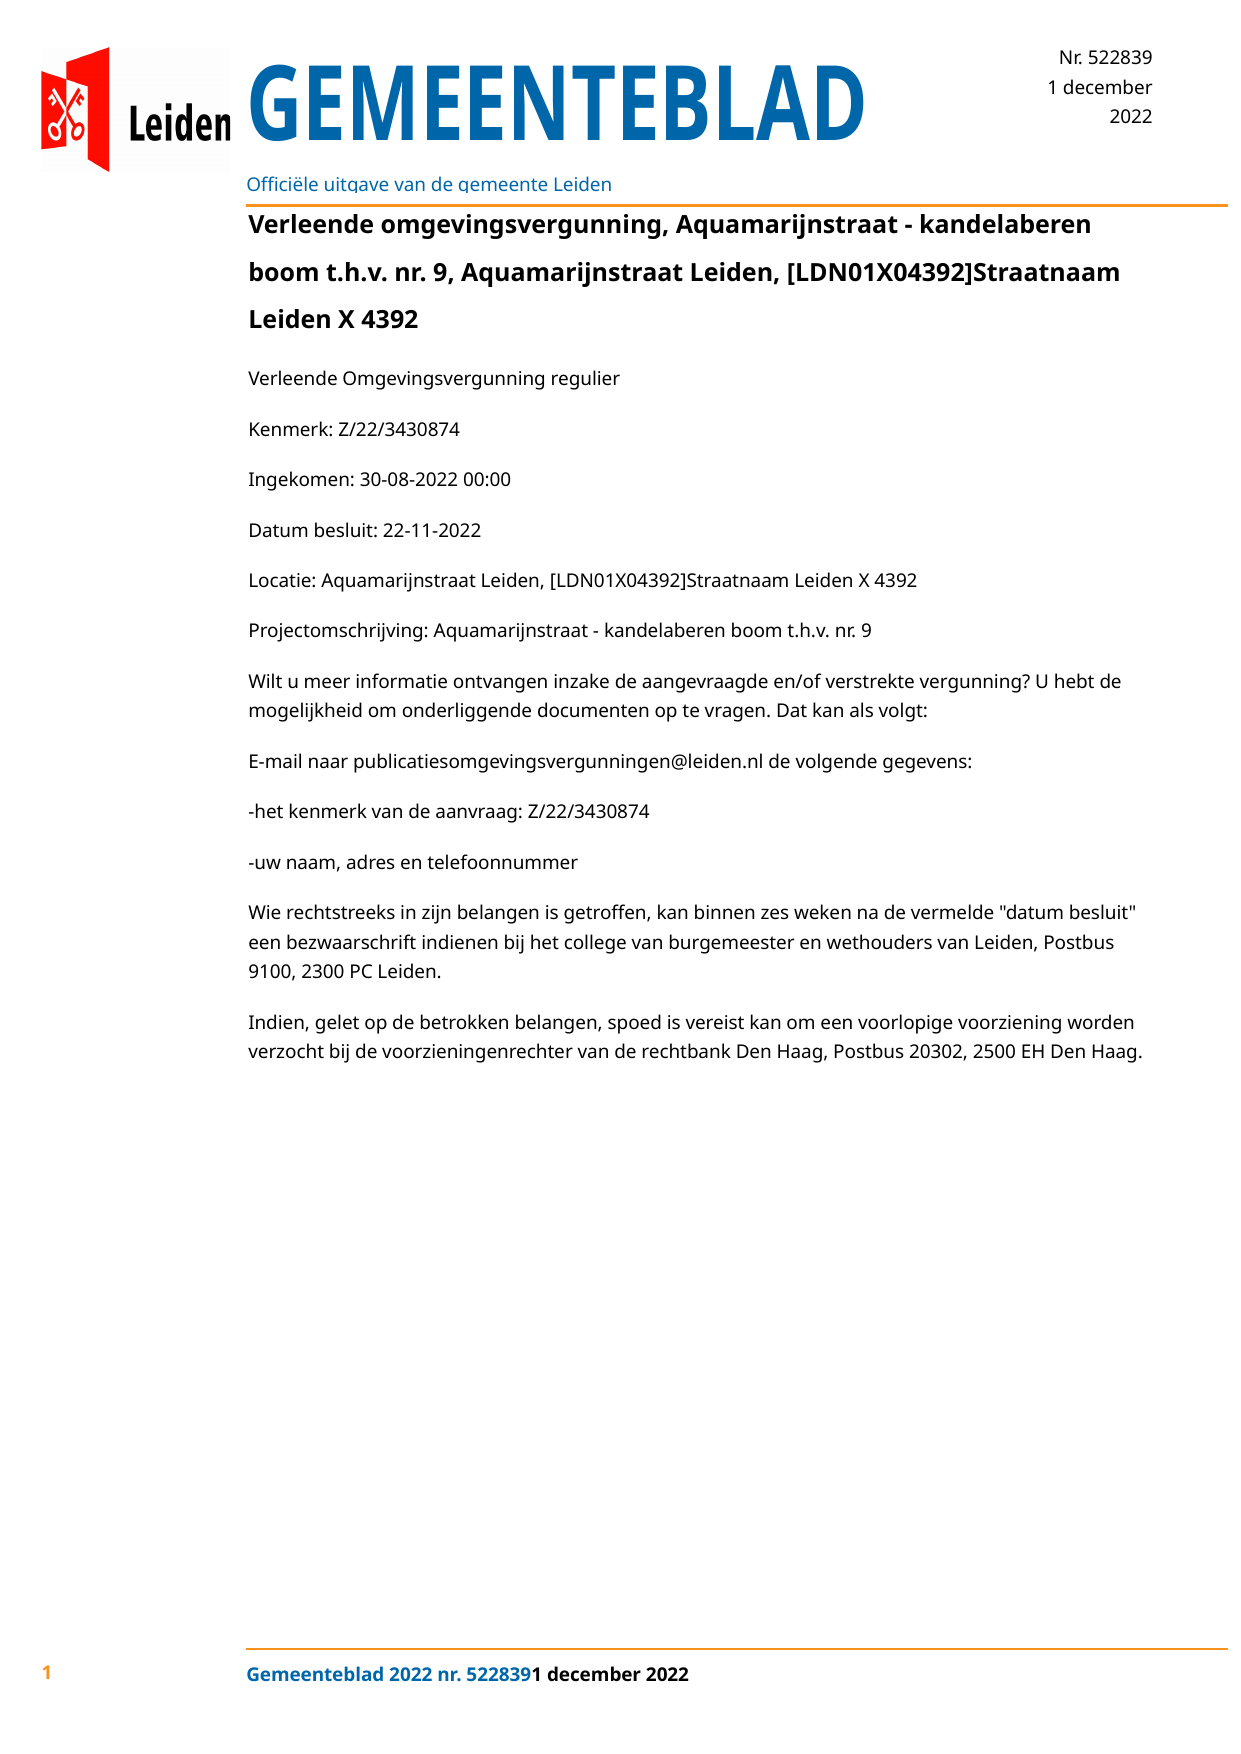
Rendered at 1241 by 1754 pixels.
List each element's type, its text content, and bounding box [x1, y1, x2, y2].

text Ingekomen: 30-08-2022 00:00 [248, 466, 1152, 492]
text Verleende Omgevingsvergunning regulier [248, 366, 1152, 391]
text E-mail naar publicatiesomgevingsvergunningen@leiden.nl de volgende gegevens: [248, 748, 1152, 774]
text -uw naam, adres en telefoonnummer [248, 849, 1152, 874]
text Indien, gelet op de betrokken belangen, spoed is vereist kan om een voorlopige voorziening worden verzocht bij de voorzieningenrechter van de rechtbank Den Haag, Postbus 20302, 2500 EH Den Haag. [248, 1009, 1152, 1064]
text -het kenmerk van de aanvraag: Z/22/3430874 [248, 798, 1152, 824]
text Wie rechtstreeks in zijn belangen is getroffen, kan binnen zes weken na de vermelde "datum besluit" een bezwaarschrift indienen bij het college van burgemeester en wethouders van Leiden, Postbus 9100, 2300 PC Leiden. [248, 899, 1152, 984]
text Projectomschrijving: Aquamarijnstraat - kandelaberen boom t.h.v. nr. 9 [248, 618, 1152, 643]
picture [41, 47, 231, 172]
text Locatie: Aquamarijnstraat Leiden, [LDN01X04392]Straatnaam Leiden X 4392 [248, 567, 1152, 593]
text Wilt u meer informatie ontvangen inzake de aangevraagde en/of verstrekte vergunning? U hebt de mogelijkheid om onderliggende documenten op te vragen. Dat kan als volgt: [248, 668, 1152, 723]
text Verleende omgevingsvergunning, Aquamarijnstraat - kandelaberen boom t.h.v. nr. 9, Aquamarijnstraat Leiden, [LDN01X04392]Straatnaam Leiden X 4392 [248, 207, 1152, 336]
text Kenmerk: Z/22/3430874 [248, 416, 1152, 442]
text Datum besluit: 22-11-2022 [248, 517, 1152, 542]
